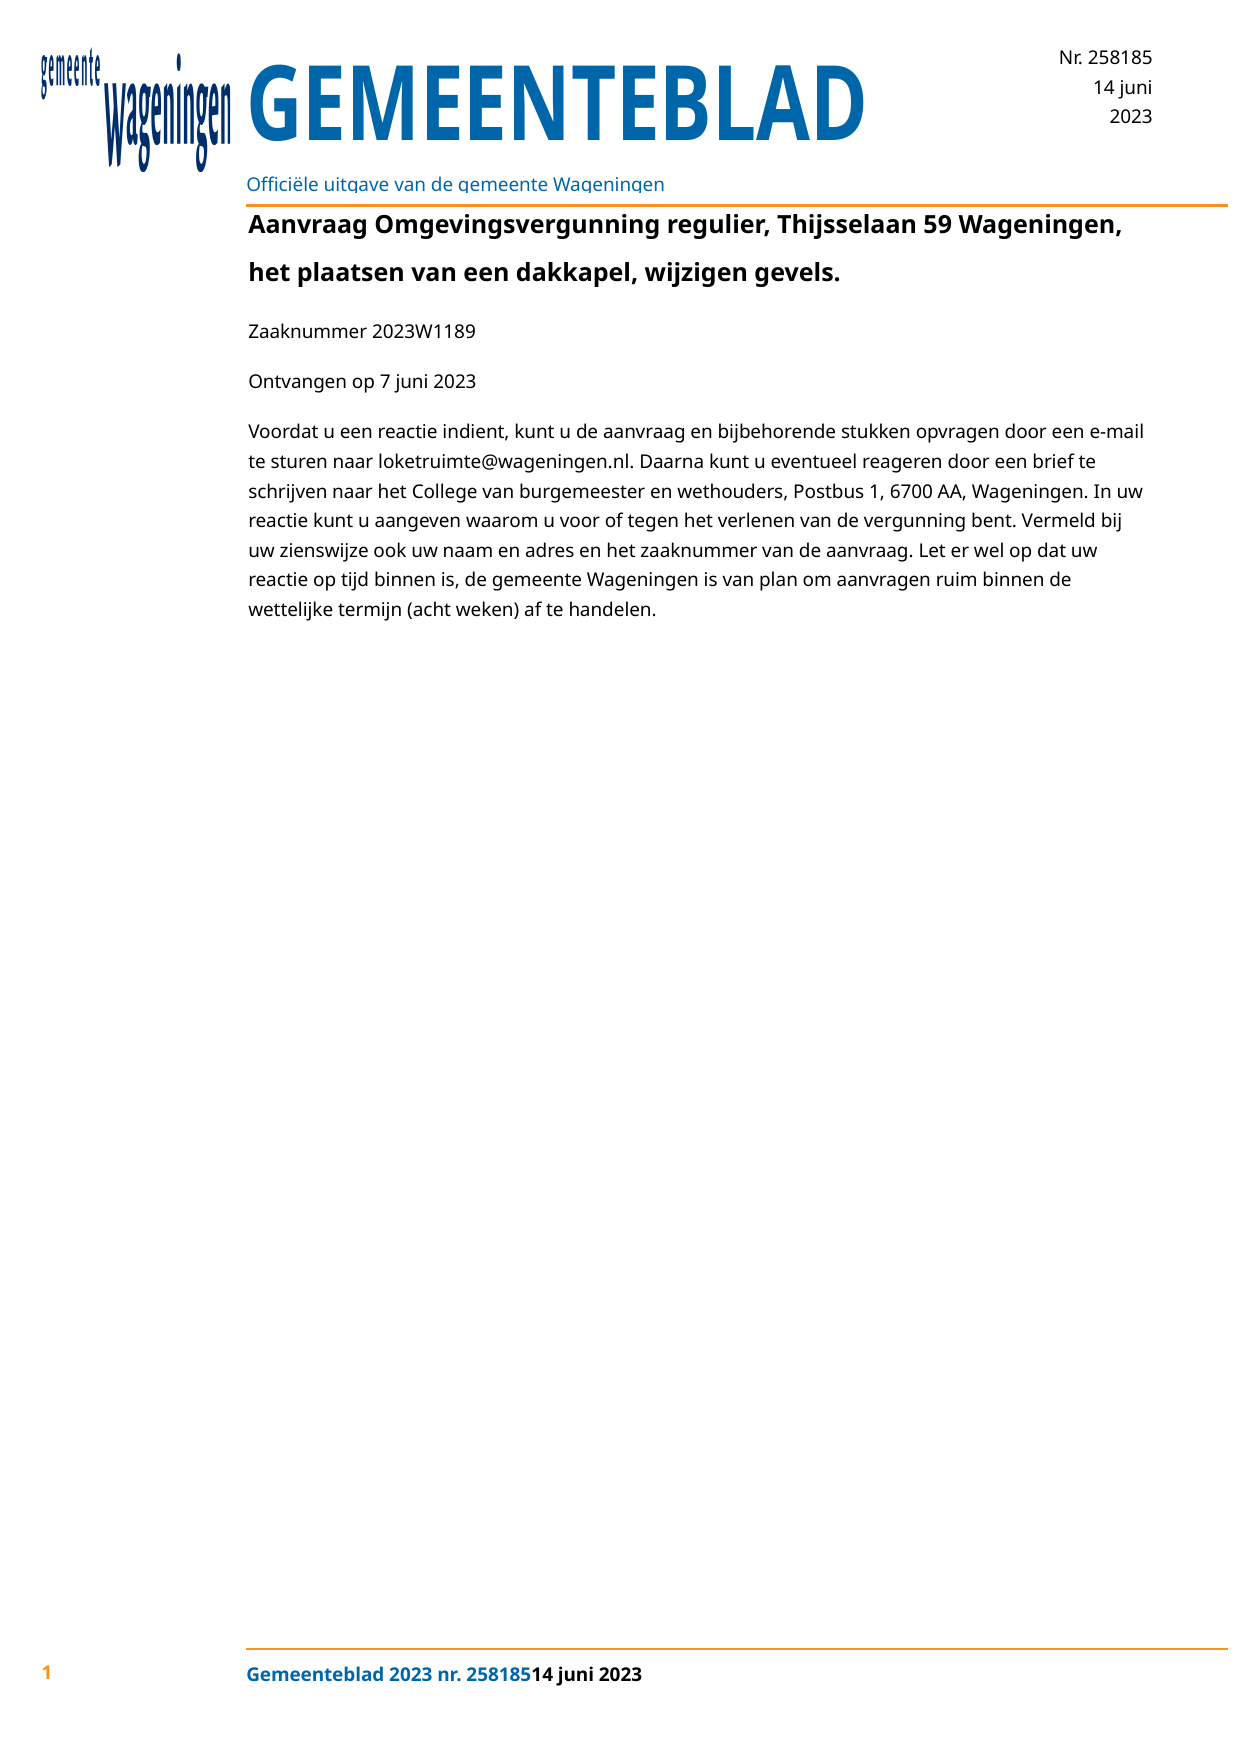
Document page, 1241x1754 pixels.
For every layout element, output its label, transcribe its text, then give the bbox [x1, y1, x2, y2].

text Voordat u een reactie indient, kunt u de aanvraag en bijbehorende stukken opvragen door een e-mail te sturen naar loketruimte@wageningen.nl. Daarna kunt u eventueel reageren door een brief te schrijven naar het College van burgemeester en wethouders, Postbus 1, 6700 AA, Wageningen. In uw reactie kunt u aangeven waarom u voor of tegen het verlenen van de vergunning bent. Vermeld bij uw zienswijze ook uw naam en adres en het zaaknummer van de aanvraag. Let er wel op dat uw reactie op tijd binnen is, de gemeente Wageningen is van plan om aanvragen ruim binnen de wettelijke termijn (acht weken) af te handelen. [248, 419, 1152, 622]
picture [41, 47, 231, 172]
text Zaaknummer 2023W1189 [248, 318, 1152, 344]
text Aanvraag Omgevingsvergunning regulier, Thijsselaan 59 Wageningen, het plaatsen van een dakkapel, wijzigen gevels. [248, 207, 1152, 288]
text Ontvangen op 7 juni 2023 [248, 368, 1152, 394]
